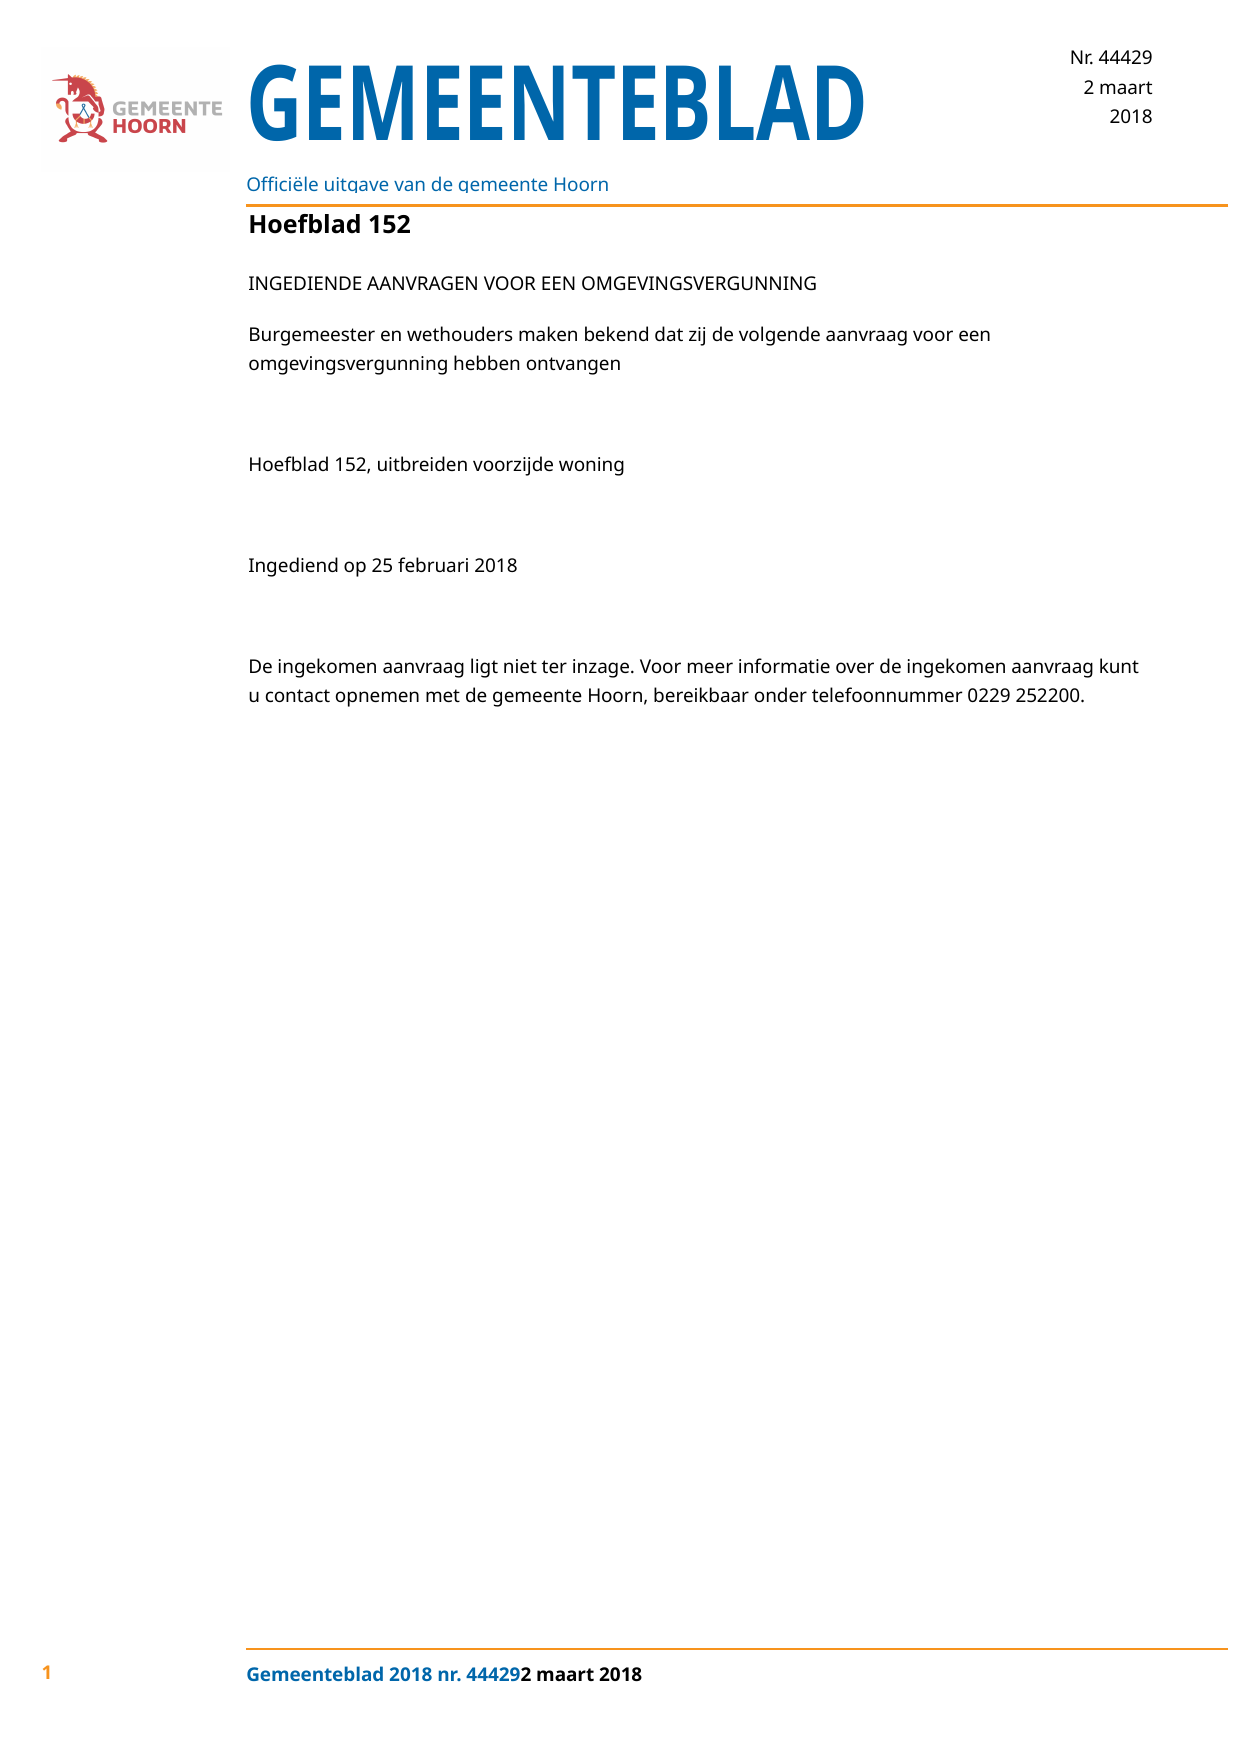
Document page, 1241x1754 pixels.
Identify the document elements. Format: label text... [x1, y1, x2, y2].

text Ingediend op 25 februari 2018 [248, 552, 1152, 578]
text INGEDIENDE AANVRAGEN VOOR EEN OMGEVINGSVERGUNNING [248, 270, 1152, 296]
picture [41, 47, 231, 172]
text Burgemeester en wethouders maken bekend dat zij de volgende aanvraag voor een omgevingsvergunning hebben ontvangen [248, 321, 1152, 376]
text Hoefblad 152, uitbreiden voorzijde woning [248, 451, 1152, 477]
text Hoefblad 152 [248, 207, 1152, 241]
text De ingekomen aanvraag ligt niet ter inzage. Voor meer informatie over de ingekomen aanvraag kunt u contact opnemen met de gemeente Hoorn, bereikbaar onder telefoonnummer 0229 252200. [248, 653, 1152, 708]
